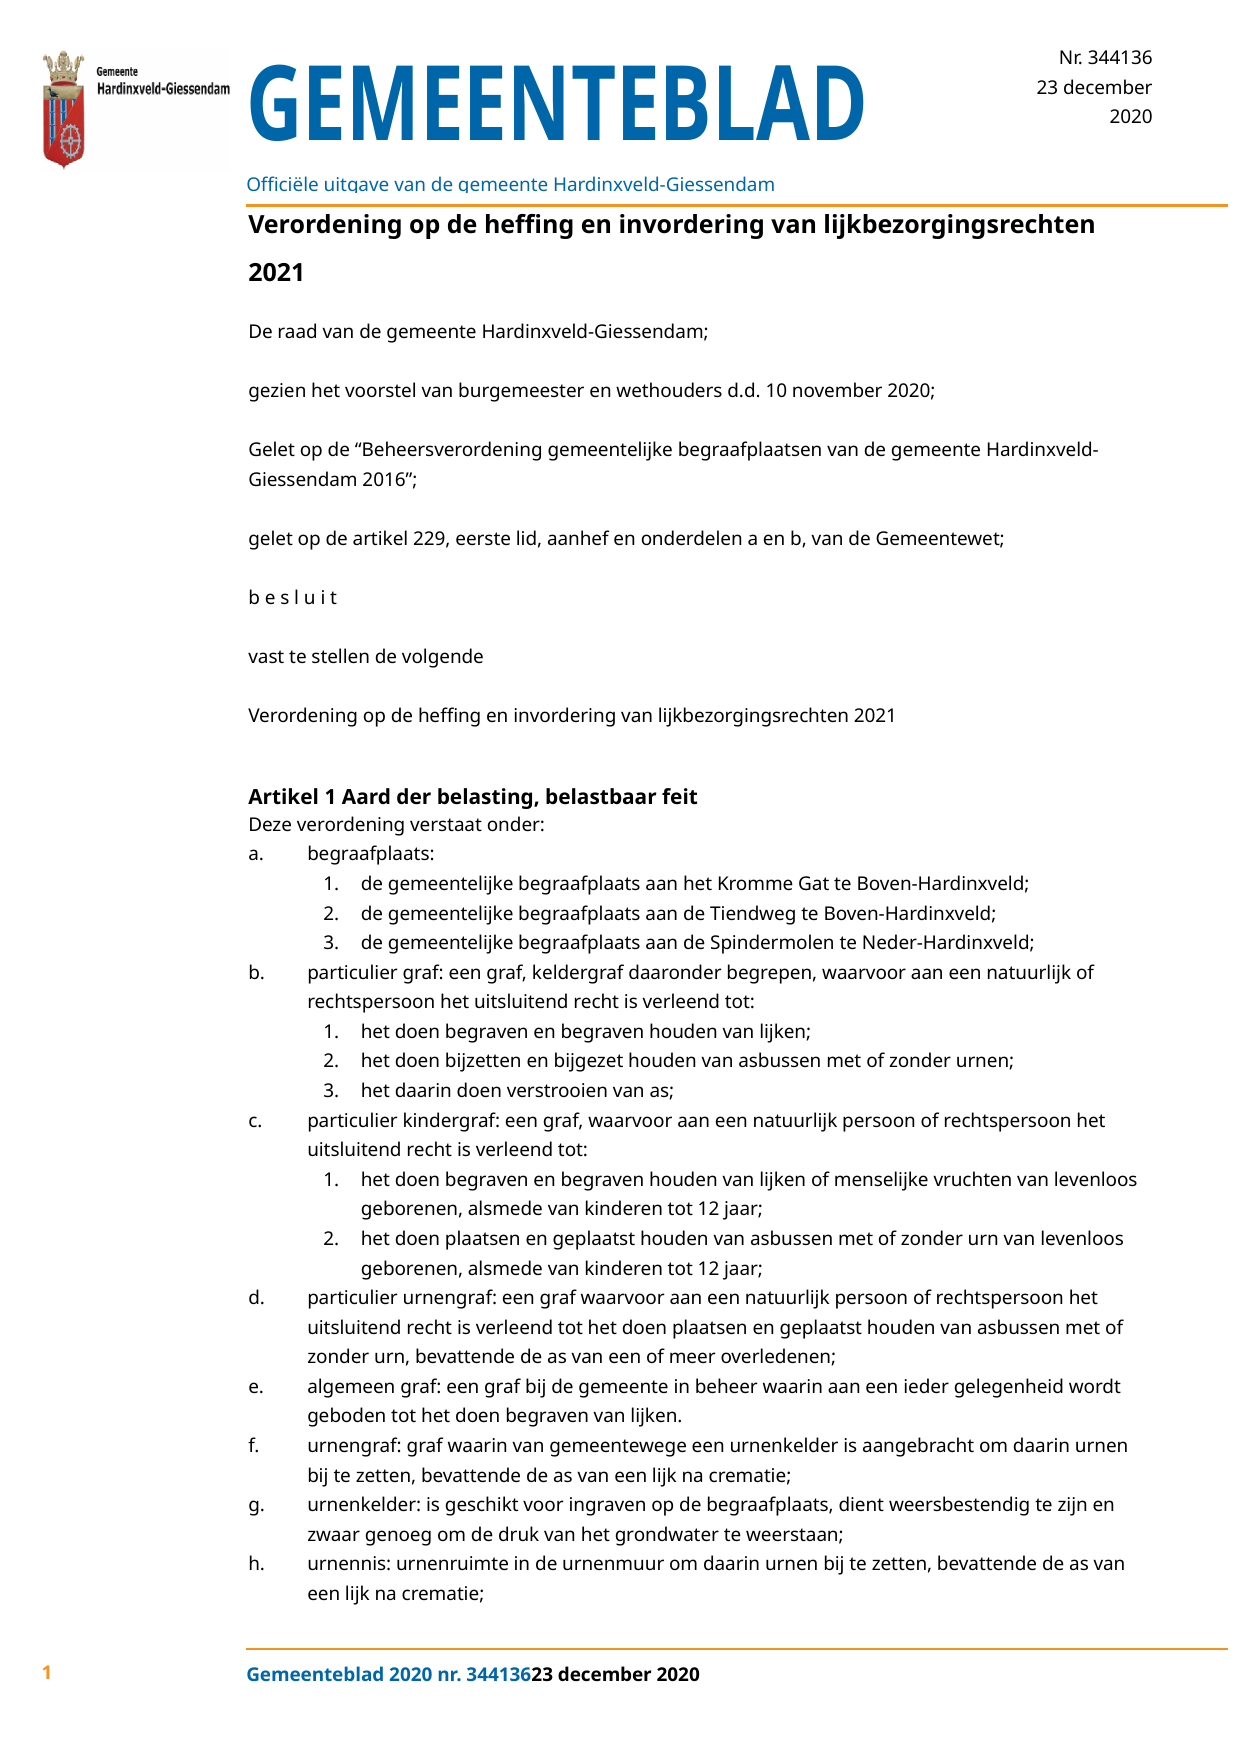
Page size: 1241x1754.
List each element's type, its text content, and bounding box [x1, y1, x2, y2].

list algemeen graf: een graf bij de gemeente in beheer waarin aan een ieder gelegenheid wordt geboden tot het doen begraven van lijken. [248, 1373, 1152, 1428]
text De raad van de gemeente Hardinxveld-Giessendam; [248, 318, 1152, 344]
text Verordening op de heffing en invordering van lijkbezorgingsrechten 2021 [248, 702, 1152, 728]
text Artikel 1 Aard der belasting, belastbaar feit [248, 782, 1152, 811]
list particulier urnengraf: een graf waarvoor aan een natuurlijk persoon of rechtspersoon het uitsluitend recht is verleend tot het doen plaatsen en geplaatst houden van asbussen met of zonder urn, bevattende de as van een of meer overledenen; [248, 1284, 1152, 1369]
list de gemeentelijke begraafplaats aan de Spindermolen te Neder-Hardinxveld; [323, 929, 1152, 955]
list het doen plaatsen en geplaatst houden van asbussen met of zonder urn van levenloos geborenen, alsmede van kinderen tot 12 jaar; [323, 1225, 1152, 1280]
text gelet op de artikel 229, eerste lid, aanhef en onderdelen a en b, van de Gemeentewet; [248, 525, 1152, 551]
list het daarin doen verstrooien van as; [323, 1077, 1152, 1103]
list urnennis: urnenruimte in de urnenmuur om daarin urnen bij te zetten, bevattende de as van een lijk na crematie; [248, 1551, 1152, 1606]
list begraafplaats: [248, 841, 1152, 866]
list particulier kindergraf: een graf, waarvoor aan een natuurlijk persoon of rechtspersoon het uitsluitend recht is verleend tot: [248, 1107, 1152, 1162]
text gezien het voorstel van burgemeester en wethouders d.d. 10 november 2020; [248, 377, 1152, 403]
list urnenkelder: is geschikt voor ingraven op de begraafplaats, dient weersbestendig te zijn en zwaar genoeg om de druk van het grondwater te weerstaan; [248, 1491, 1152, 1547]
text Gelet op de “Beheersverordening gemeentelijke begraafplaatsen van de gemeente Hardinxveld-Giessendam 2016”; [248, 436, 1152, 492]
text b e s l u i t [248, 584, 1152, 610]
text vast te stellen de volgende [248, 643, 1152, 669]
text Deze verordening verstaat onder: [248, 811, 1152, 837]
list het doen begraven en begraven houden van lijken; [323, 1018, 1152, 1044]
list het doen bijzetten en bijgezet houden van asbussen met of zonder urnen; [323, 1048, 1152, 1073]
list het doen begraven en begraven houden van lijken of menselijke vruchten van levenloos geborenen, alsmede van kinderen tot 12 jaar; [323, 1166, 1152, 1221]
list particulier graf: een graf, keldergraf daaronder begrepen, waarvoor aan een natuurlijk of rechtspersoon het uitsluitend recht is verleend tot: [248, 959, 1152, 1014]
list de gemeentelijke begraafplaats aan de Tiendweg te Boven-Hardinxveld; [323, 900, 1152, 925]
text Verordening op de heffing en invordering van lijkbezorgingsrechten 2021 [248, 207, 1152, 288]
picture [41, 47, 231, 172]
list de gemeentelijke begraafplaats aan het Kromme Gat te Boven-Hardinxveld; [323, 870, 1152, 896]
list urnengraf: graf waarin van gemeentewege een urnenkelder is aangebracht om daarin urnen bij te zetten, bevattende de as van een lijk na crematie; [248, 1432, 1152, 1487]
